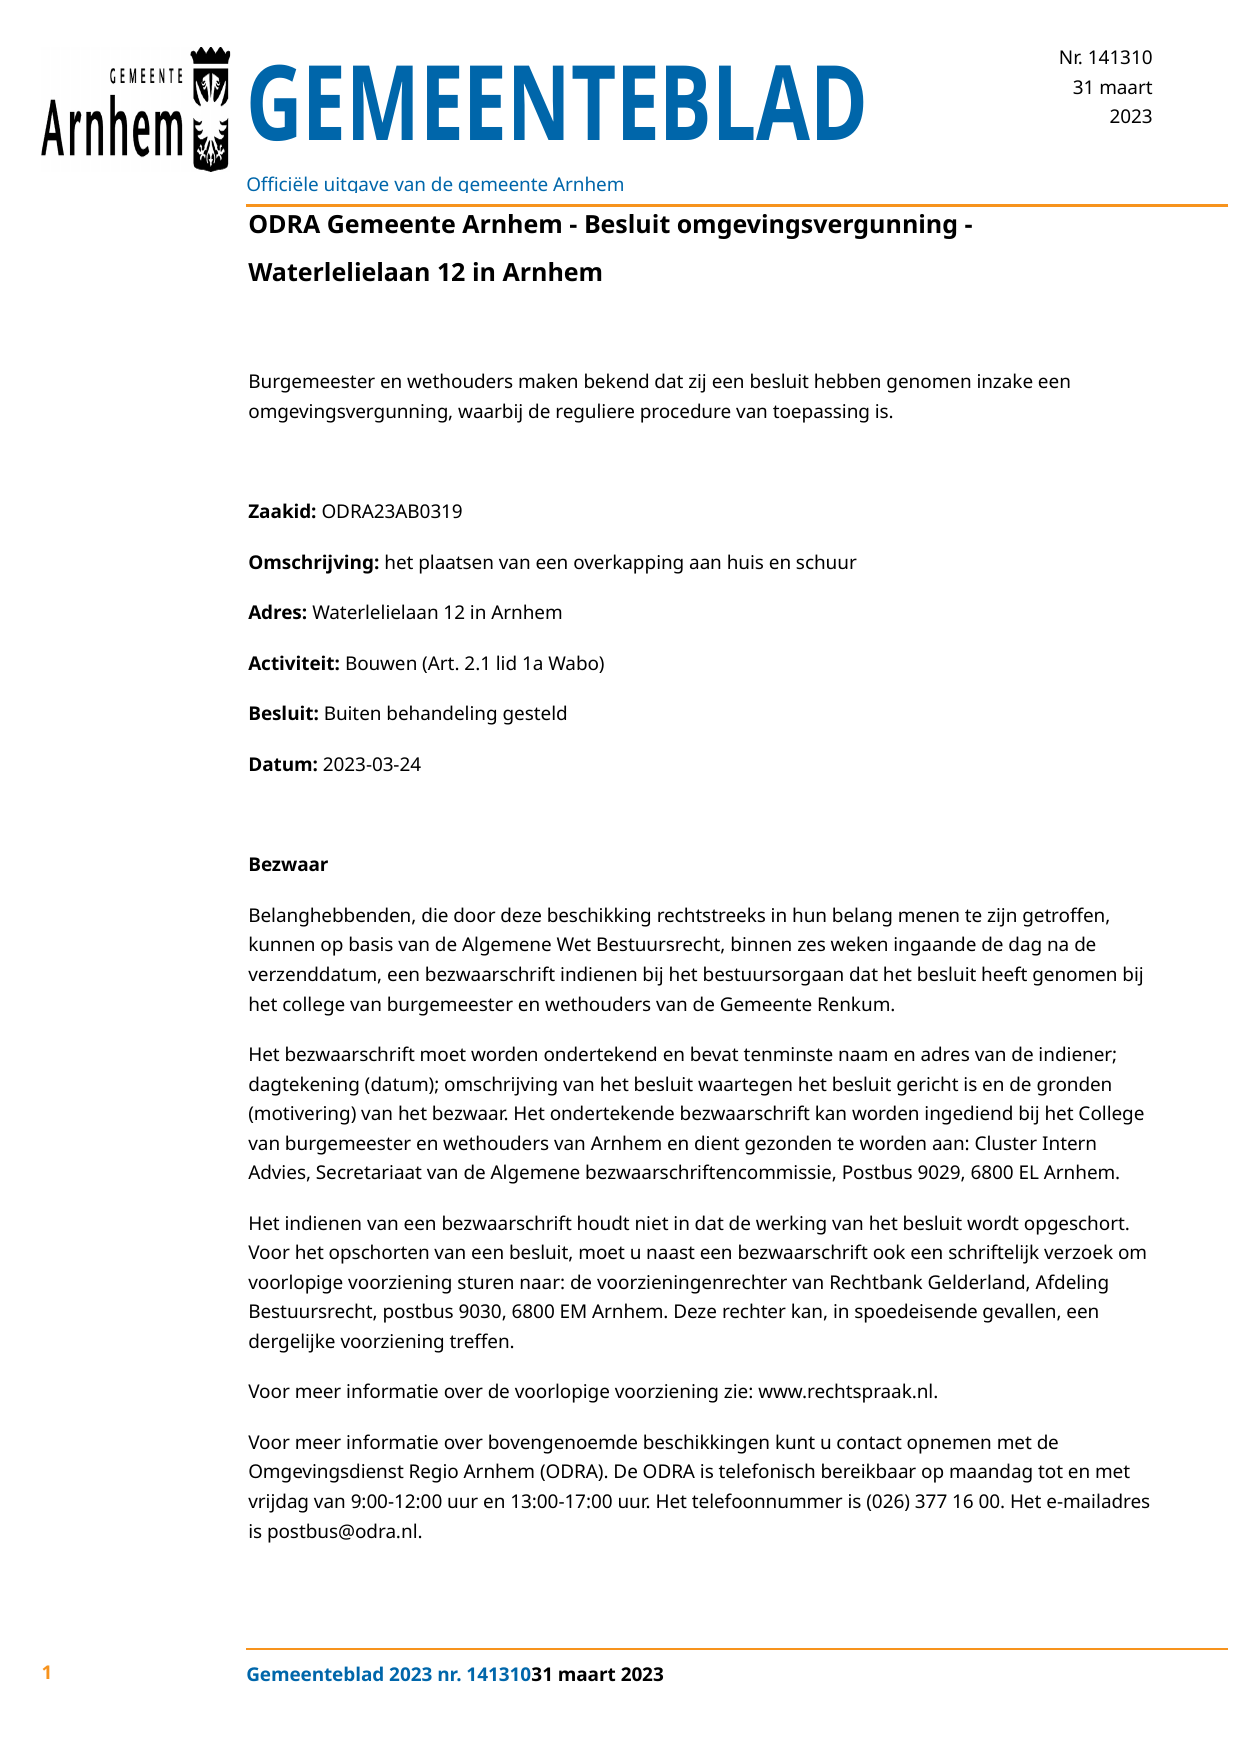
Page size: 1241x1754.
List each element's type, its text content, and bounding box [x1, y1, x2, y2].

text Belanghebbenden, die door deze beschikking rechtstreeks in hun belang menen te zijn getroffen, kunnen op basis van de Algemene Wet Bestuursrecht, binnen zes weken ingaande de dag na de verzenddatum, een bezwaarschrift indienen bij het bestuursorgaan dat het besluit heeft genomen bij het college van burgemeester en wethouders van de Gemeente Renkum. [248, 902, 1152, 1017]
picture [41, 47, 231, 172]
text ODRA Gemeente Arnhem - Besluit omgevingsvergunning - Waterlelielaan 12 in Arnhem [248, 207, 1152, 288]
text Burgemeester en wethouders maken bekend dat zij een besluit hebben genomen inzake een omgevingsvergunning, waarbij de reguliere procedure van toepassing is. [248, 368, 1152, 424]
text Adres: Waterlelielaan 12 in Arnhem [248, 599, 1152, 625]
text Omschrijving: het plaatsen van een overkapping aan huis en schuur [248, 549, 1152, 575]
text Besluit: Buiten behandeling gesteld [248, 700, 1152, 726]
text Bezwaar [248, 852, 1152, 877]
text Het bezwaarschrift moet worden ondertekend en bevat tenminste naam en adres van de indiener; dagtekening (datum); omschrijving van het besluit waartegen het besluit gericht is en de gronden (motivering) van het bezwaar. Het ondertekende bezwaarschrift kan worden ingediend bij het College van burgemeester en wethouders van Arnhem en dient gezonden te worden aan: Cluster Intern Advies, Secretariaat van de Algemene bezwaarschriftencommissie, Postbus 9029, 6800 EL Arnhem. [248, 1041, 1152, 1185]
text Datum: 2023-03-24 [248, 751, 1152, 777]
text Activiteit: Bouwen (Art. 2.1 lid 1a Wabo) [248, 650, 1152, 676]
text Voor meer informatie over de voorlopige voorziening zie: www.rechtspraak.nl. [248, 1379, 1152, 1404]
text Zaakid: ODRA23AB0319 [248, 499, 1152, 524]
text Voor meer informatie over bovengenoemde beschikkingen kunt u contact opnemen met de Omgevingsdienst Regio Arnhem (ODRA). De ODRA is telefonisch bereikbaar op maandag tot en met vrijdag van 9:00-12:00 uur en 13:00-17:00 uur. Het telefoonnummer is (026) 377 16 00. Het e-mailadres is postbus@odra.nl. [248, 1429, 1152, 1544]
text Het indienen van een bezwaarschrift houdt niet in dat de werking van het besluit wordt opgeschort. Voor het opschorten van een besluit, moet u naast een bezwaarschrift ook een schriftelijk verzoek om voorlopige voorziening sturen naar: de voorzieningenrechter van Rechtbank Gelderland, Afdeling Bestuursrecht, postbus 9030, 6800 EM Arnhem. Deze rechter kan, in spoedeisende gevallen, een dergelijke voorziening treffen. [248, 1210, 1152, 1354]
